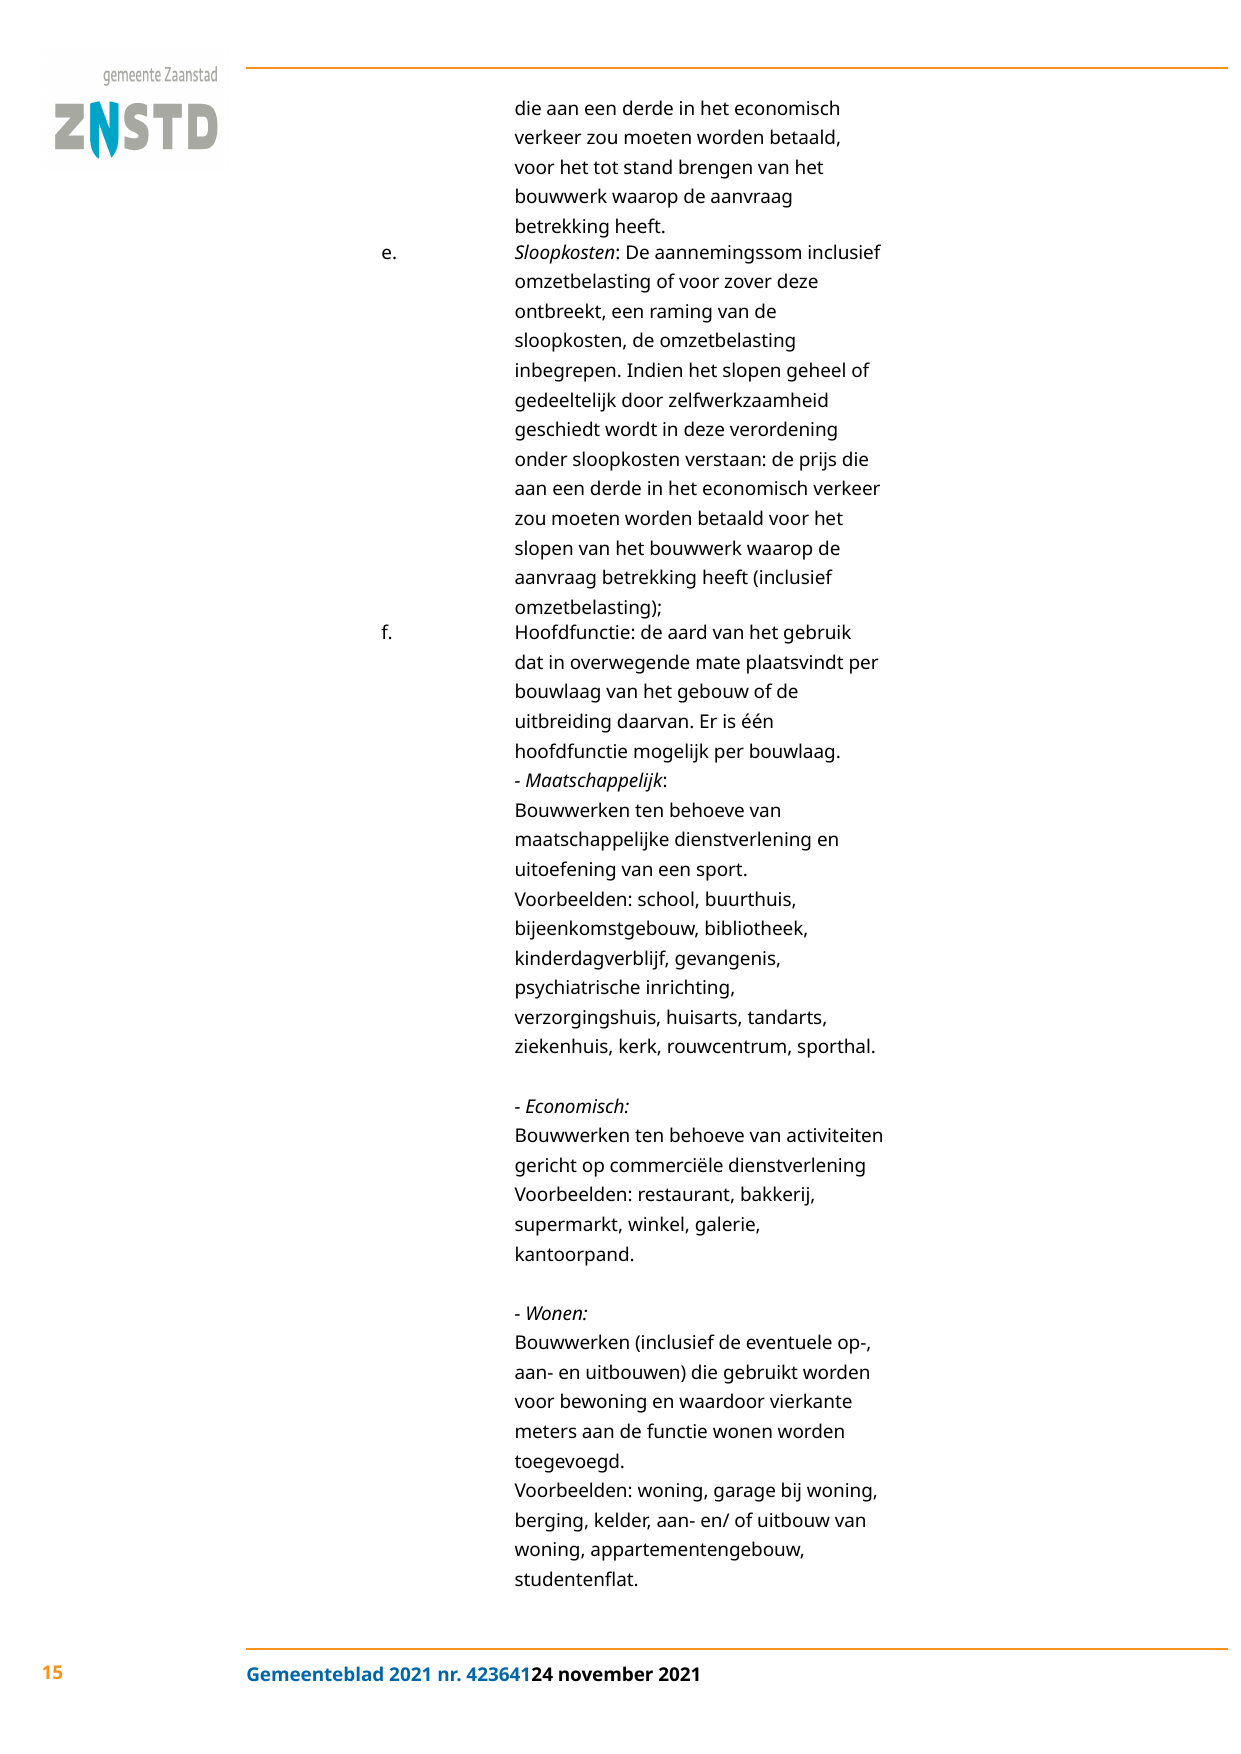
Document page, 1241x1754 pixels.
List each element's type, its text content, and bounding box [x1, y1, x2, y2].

table_cell [248, 95, 381, 239]
table_cell [248, 620, 381, 1592]
table_cell [885, 95, 1018, 239]
table_cell Sloopkosten: De aannemingssom inclusief omzetbelasting of voor zover deze ontbreekt, een raming van de sloopkosten, de omzetbelasting inbegrepen. Indien het slopen geheel of gedeeltelijk door zelfwerkzaamheid geschiedt wordt in deze verordening onder sloopkosten verstaan: de prijs die aan een derde in het economisch verkeer zou moeten worden betaald voor het slopen van het bouwwerk waarop de aanvraag betrekking heeft (inclusief omzetbelasting); [514, 239, 885, 619]
table_cell e. [381, 239, 514, 619]
table_cell [885, 239, 1018, 619]
table_cell Hoofdfunctie: de aard van het gebruik dat in overwegende mate plaatsvindt per bouwlaag van het gebouw of de uitbreiding daarvan. Er is één hoofdfunctie mogelijk per bouwlaag. - Maatschappelijk: Bouwwerken ten behoeve van maatschappelijke dienstverlening en uitoefening van een sport. Voorbeelden: school, buurthuis, bijeenkomstgebouw, bibliotheek, kinderdagverblijf, gevangenis, psychiatrische inrichting, verzorgingshuis, huisarts, tandarts, ziekenhuis, kerk, rouwcentrum, sporthal. - Economisch: Bouwwerken ten behoeve van activiteiten gericht op commerciële dienstverlening Voorbeelden: restaurant, bakkerij, supermarkt, winkel, galerie, kantoorpand. - Wonen: Bouwwerken (inclusief de eventuele op-, aan- en uitbouwen) die gebruikt worden voor bewoning en waardoor vierkante meters aan de functie wonen worden toegevoegd. Voorbeelden: woning, garage bij woning, berging, kelder, aan- en/ of uitbouw van woning, appartementengebouw, studentenflat. [514, 620, 885, 1592]
table_cell [1018, 620, 1152, 1592]
table_cell die aan een derde in het economisch verkeer zou moeten worden betaald, voor het tot stand brengen van het bouwwerk waarop de aanvraag betrekking heeft. [514, 95, 885, 239]
table_cell [248, 239, 381, 619]
table_cell [1018, 239, 1152, 619]
picture [41, 47, 231, 172]
table_cell [1018, 95, 1152, 239]
table_cell [885, 620, 1018, 1592]
table_cell [381, 95, 514, 239]
table_cell f. [381, 620, 514, 1592]
